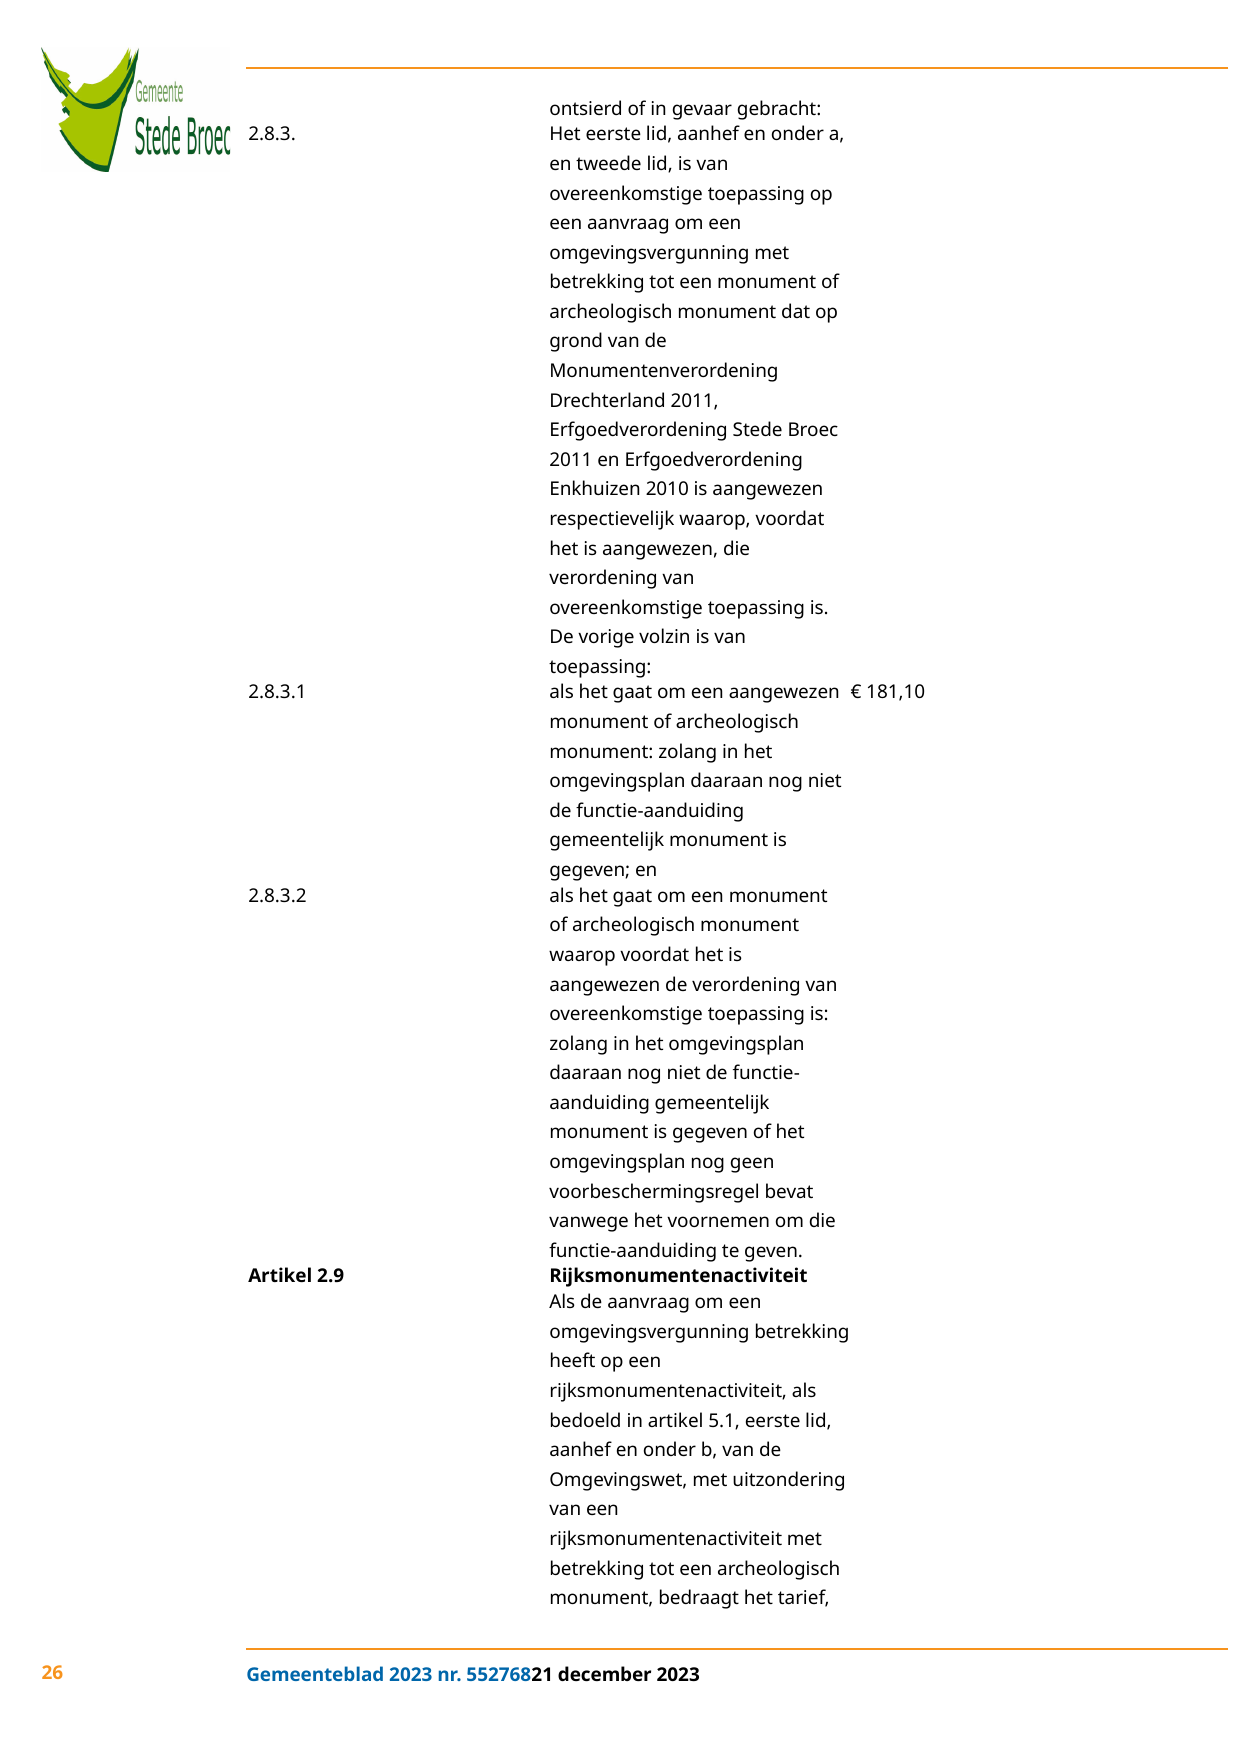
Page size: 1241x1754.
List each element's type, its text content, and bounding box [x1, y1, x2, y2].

table_cell Artikel 2.9 [248, 1263, 549, 1288]
table_cell Het eerste lid, aanhef en onder a, en tweede lid, is van overeenkomstige toepassing op een aanvraag om een omgevingsvergunning met betrekking tot een monument of archeologisch monument dat op grond van de Monumentenverordening Drechterland 2011, Erfgoedverordening Stede Broec 2011 en Erfgoedverordening Enkhuizen 2010 is aangewezen respectievelijk waarop, voordat het is aangewezen, die verordening van overeenkomstige toepassing is. De vorige volzin is van toepassing: [549, 121, 850, 679]
picture [41, 47, 231, 172]
table_cell [248, 95, 549, 121]
table_cell Als de aanvraag om een omgevingsvergunning betrekking heeft op een rijksmonumentenactiviteit, als bedoeld in artikel 5.1, eerste lid, aanhef en onder b, van de Omgevingswet, met uitzondering van een rijksmonumentenactiviteit met betrekking tot een archeologisch monument, bedraagt het tarief, [549, 1289, 850, 1610]
table_cell als het gaat om een aangewezen monument of archeologisch monument: zolang in het omgevingsplan daaraan nog niet de functie-aanduiding gemeentelijk monument is gegeven; en [549, 679, 850, 882]
table_cell € 181,10 [850, 679, 1152, 882]
table_cell [850, 95, 1152, 121]
table_cell als het gaat om een monument of archeologisch monument waarop voordat het is aangewezen de verordening van overeenkomstige toepassing is: zolang in het omgevingsplan daaraan nog niet de functie-aanduiding gemeentelijk monument is gegeven of het omgevingsplan nog geen voorbeschermingsregel bevat vanwege het voornemen om die functie-aanduiding te geven. [549, 882, 850, 1263]
table_cell ontsierd of in gevaar gebracht: [549, 95, 850, 121]
table_cell Rijksmonumentenactiviteit [549, 1263, 850, 1288]
table_cell 2.8.3. [248, 121, 549, 679]
table_cell [850, 121, 1152, 679]
table_cell 2.8.3.1 [248, 679, 549, 882]
table_cell [248, 1289, 549, 1610]
table_cell 2.8.3.2 [248, 882, 549, 1263]
table_cell [850, 1289, 1152, 1610]
table_cell [850, 882, 1152, 1263]
table_cell [850, 1263, 1152, 1288]
